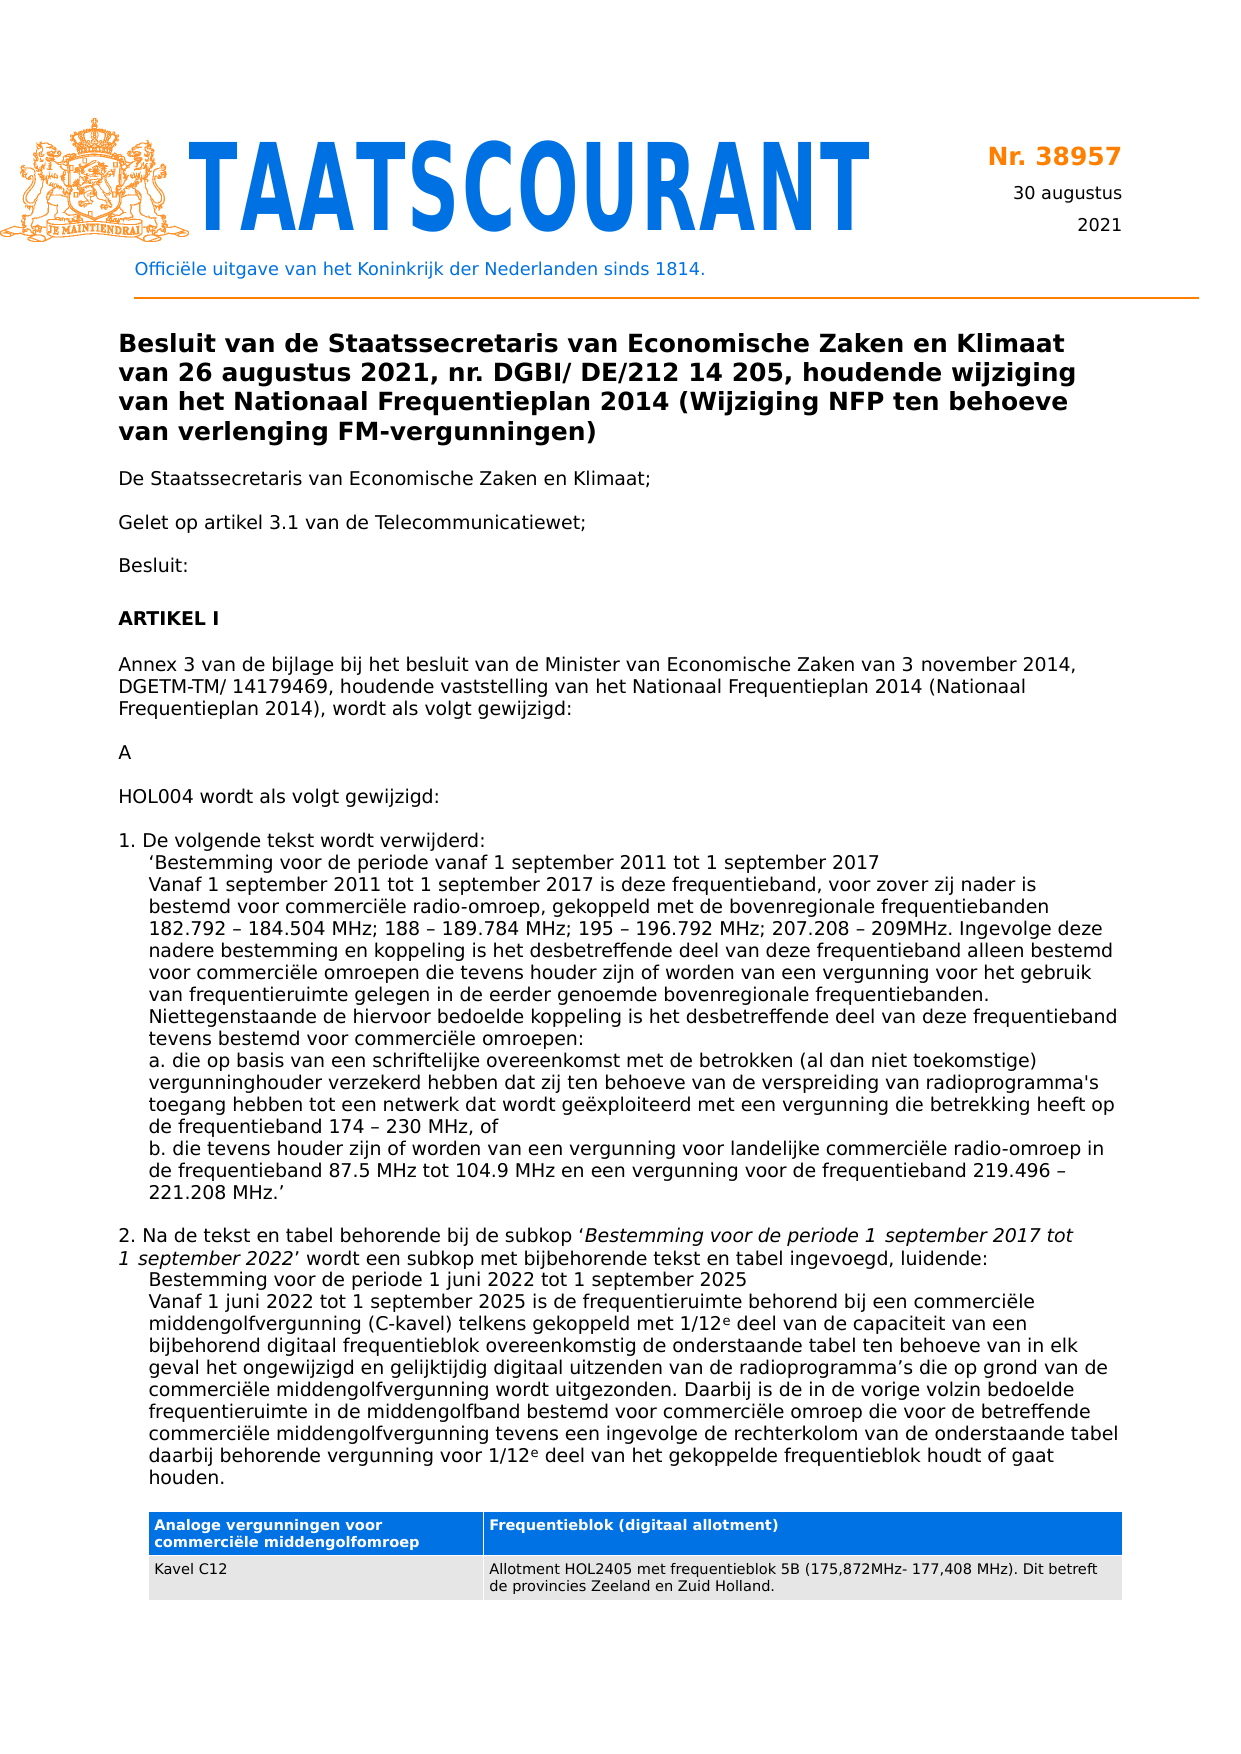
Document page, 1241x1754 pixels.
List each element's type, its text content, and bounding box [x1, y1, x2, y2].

text De Staatssecretaris van Economische Zaken en Klimaat; [118, 468, 1122, 490]
text Gelet op artikel 3.1 van de Telecommunicatiewet; [118, 512, 1122, 533]
text Besluit: [118, 555, 1122, 577]
text a. die op basis van een schriftelijke overeenkomst met de betrokken (al dan niet toekomstige) vergunninghouder verzekerd hebben dat zij ten behoeve van de verspreiding van radioprogramma's toegang hebben tot een netwerk dat wordt geëxploiteerd met een vergunning die betrekking heeft op de frequentieband 174 – 230 MHz, of [148, 1050, 1122, 1138]
table_cell 30 augustus [939, 177, 1199, 209]
text Vanaf 1 juni 2022 tot 1 september 2025 is de frequentieruimte behorend bij een commerciële middengolfvergunning (C-kavel) telkens gekoppeld met 1/12e deel van de capaciteit van een bijbehorend digitaal frequentieblok overeenkomstig de onderstaande tabel ten behoeve van in elk geval het ongewijzigd en gelijktijdig digitaal uitzenden van de radioprogramma’s die op grond van de commerciële middengolfvergunning wordt uitgezonden. Daarbij is de in de vorige volzin bedoelde frequentieruimte in de middengolfband bestemd voor commerciële omroep die voor de betreffende commerciële middengolfvergunning tevens een ingevolge de rechterkolom van de onderstaande tabel daarbij behorende vergunning voor 1/12e deel van het gekoppelde frequentieblok houdt of gaat houden. [148, 1291, 1122, 1489]
table_header Nr. 38957 [939, 118, 1199, 177]
subtitle ARTIKEL I [118, 607, 1122, 629]
table_cell 2021 [939, 209, 1199, 259]
table_header STAATSCOURANT [134, 118, 939, 259]
text Bestemming voor de periode 1 juni 2022 tot 1 september 2025 [148, 1269, 1122, 1291]
table_header Frequentieblok (digitaal allotment) [484, 1512, 1122, 1555]
text A [118, 742, 1122, 764]
text Annex 3 van de bijlage bij het besluit van de Minister van Economische Zaken van 3 november 2014, DGETM-TM/ 14179469, houdende vaststelling van het Nationaal Frequentieplan 2014 (Nationaal Frequentieplan 2014), wordt als volgt gewijzigd: [118, 654, 1122, 720]
table_cell Kavel C12 [149, 1556, 483, 1600]
table_header Analoge vergunningen voor commerciële middengolfomroep [149, 1512, 483, 1555]
picture [0, 118, 189, 242]
subtitle Besluit van de Staatssecretaris van Economische Zaken en Klimaat van 26 augustus 2021, nr. DGBI/ DE/212 14 205, houdende wijziging van het Nationaal Frequentieplan 2014 (Wijziging NFP ten behoeve van verlenging FM-vergunningen) [118, 329, 1122, 446]
table_header [0, 242, 134, 297]
text HOL004 wordt als volgt gewijzigd: [118, 786, 1122, 808]
table_cell Officiële uitgave van het Koninkrijk der Nederlanden sinds 1814. [134, 259, 1199, 297]
text 1. De volgende tekst wordt verwijderd: [118, 830, 1122, 852]
table_cell Allotment HOL2405 met frequentieblok 5B (175,872MHz- 177,408 MHz). Dit betreft de provincies Zeeland en Zuid Holland. [484, 1556, 1122, 1600]
text ‘Bestemming voor de periode vanaf 1 september 2011 tot 1 september 2017 [148, 852, 1122, 874]
text 2. Na de tekst en tabel behorende bij de subkop ‘Bestemming voor de periode 1 september 2017 tot 1 september 2022’ wordt een subkop met bijbehorende tekst en tabel ingevoegd, luidende: [118, 1225, 1122, 1269]
text b. die tevens houder zijn of worden van een vergunning voor landelijke commerciële radio-omroep in de frequentieband 87.5 MHz tot 104.9 MHz en een vergunning voor de frequentieband 219.496 – 221.208 MHz.’ [148, 1138, 1122, 1203]
text Niettegenstaande de hiervoor bedoelde koppeling is het desbetreffende deel van deze frequentieband tevens bestemd voor commerciële omroepen: [148, 1006, 1122, 1050]
text Vanaf 1 september 2011 tot 1 september 2017 is deze frequentieband, voor zover zij nader is bestemd voor commerciële radio-omroep, gekoppeld met de bovenregionale frequentiebanden 182.792 – 184.504 MHz; 188 – 189.784 MHz; 195 – 196.792 MHz; 207.208 – 209MHz. Ingevolge deze nadere bestemming en koppeling is het desbetreffende deel van deze frequentieband alleen bestemd voor commerciële omroepen die tevens houder zijn of worden van een vergunning voor het gebruik van frequentieruimte gelegen in de eerder genoemde bovenregionale frequentiebanden. [148, 874, 1122, 1006]
